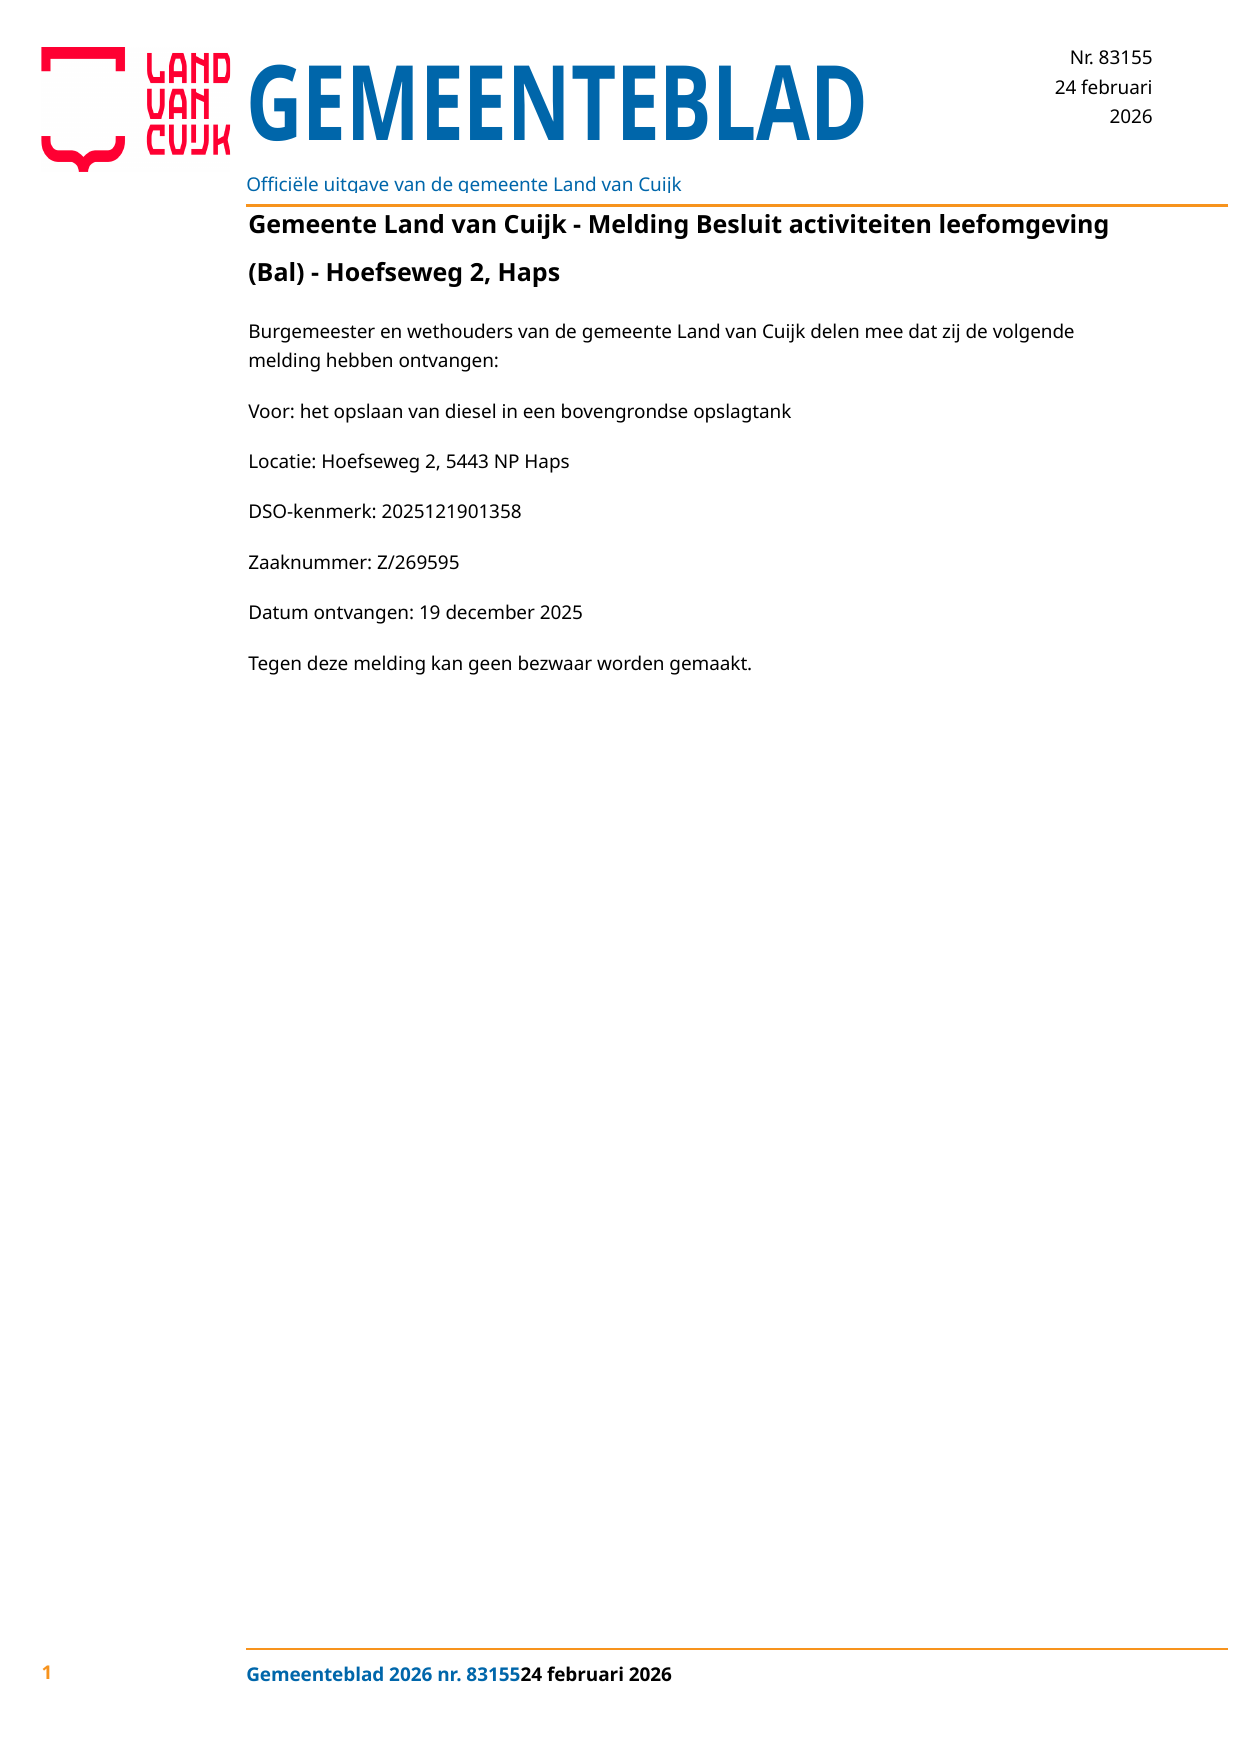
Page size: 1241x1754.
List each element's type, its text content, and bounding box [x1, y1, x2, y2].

text Voor: het opslaan van diesel in een bovengrondse opslagtank [248, 398, 1152, 424]
text Zaaknummer: Z/269595 [248, 549, 1152, 575]
text DSO-kenmerk: 2025121901358 [248, 499, 1152, 524]
picture [41, 47, 231, 172]
text Datum ontvangen: 19 december 2025 [248, 599, 1152, 625]
text Tegen deze melding kan geen bezwaar worden gemaakt. [248, 650, 1152, 676]
text Locatie: Hoefseweg 2, 5443 NP Haps [248, 448, 1152, 474]
text Burgemeester en wethouders van de gemeente Land van Cuijk delen mee dat zij de volgende melding hebben ontvangen: [248, 318, 1152, 373]
text Gemeente Land van Cuijk - Melding Besluit activiteiten leefomgeving (Bal) - Hoefseweg 2, Haps [248, 207, 1152, 288]
